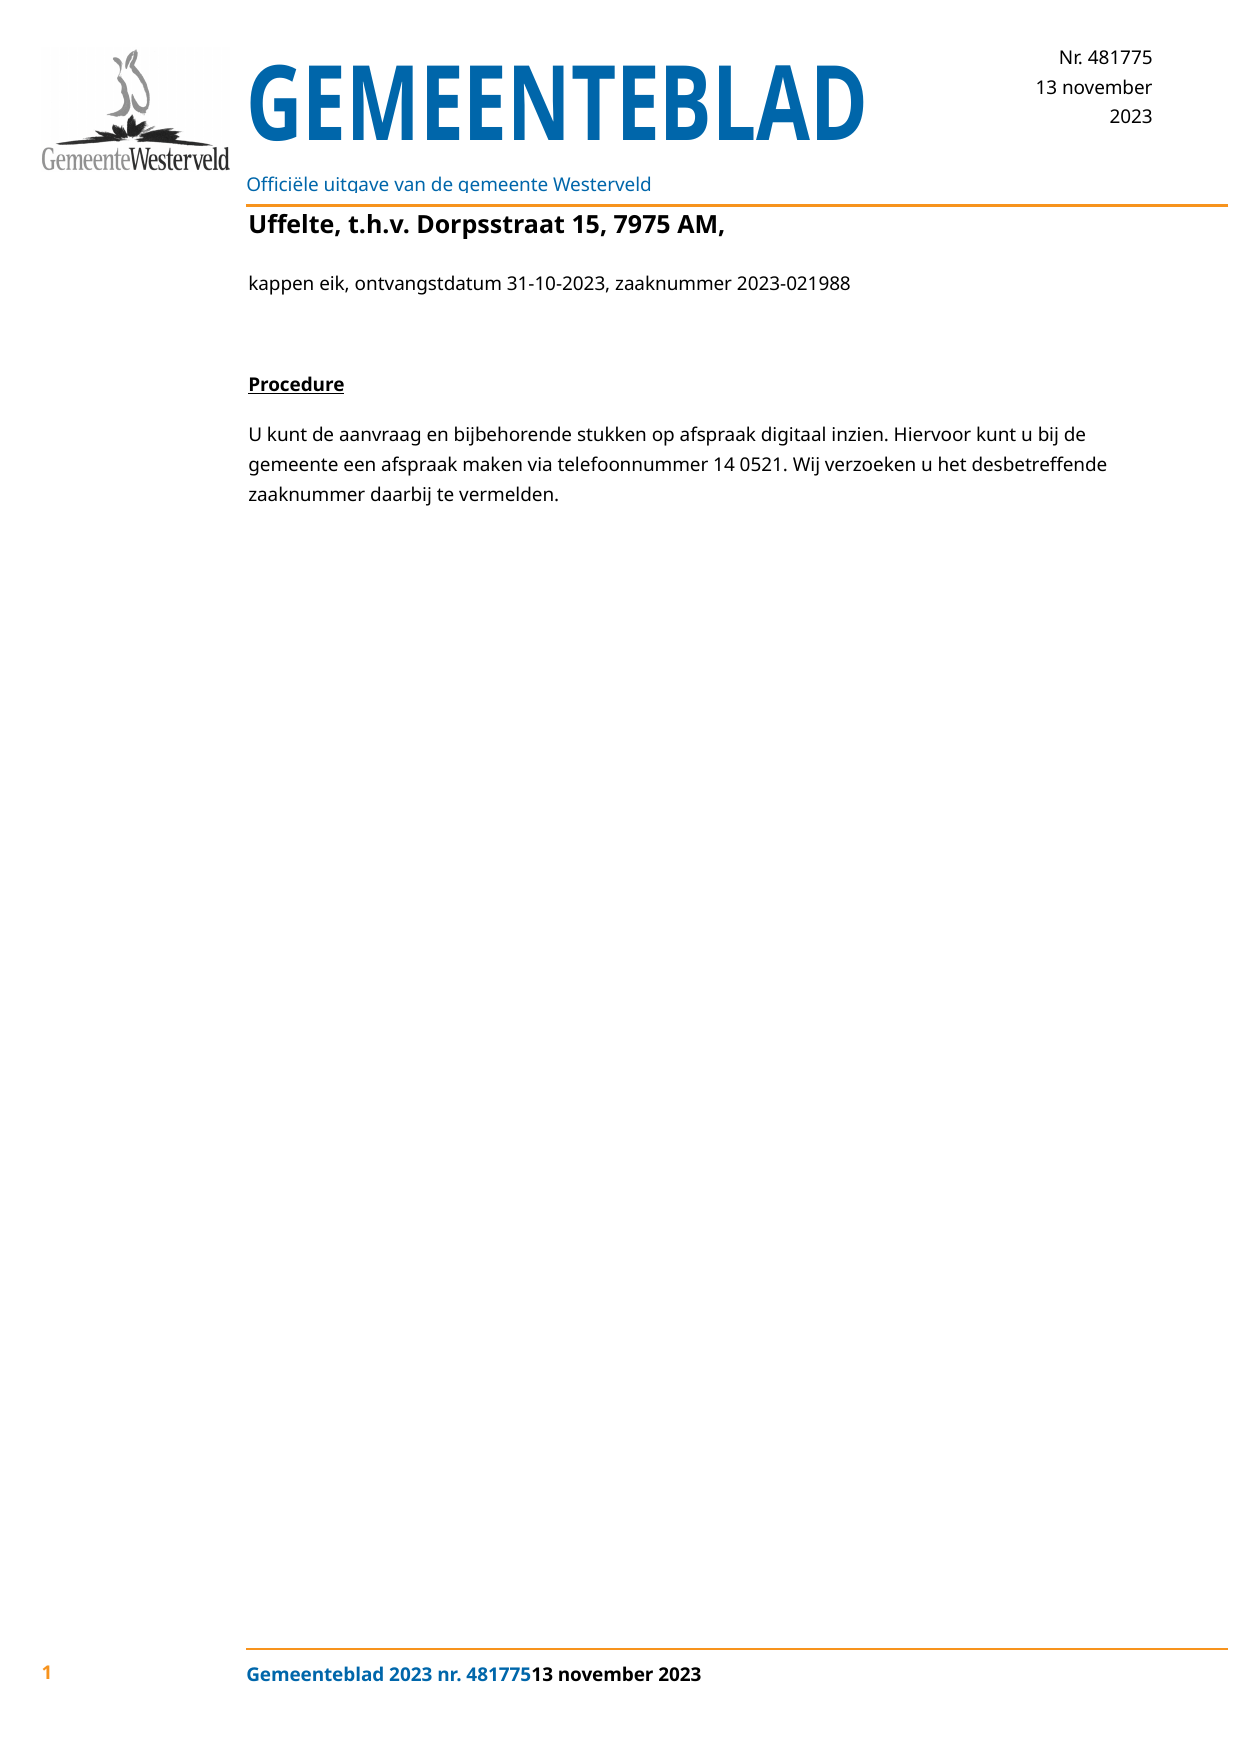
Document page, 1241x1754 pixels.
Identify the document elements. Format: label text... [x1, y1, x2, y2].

text kappen eik, ontvangstdatum 31-10-2023, zaaknummer 2023-021988 [248, 270, 1152, 296]
picture [41, 47, 231, 172]
text Uffelte, t.h.v. Dorpsstraat 15, 7975 AM, [248, 207, 1152, 241]
text U kunt de aanvraag en bijbehorende stukken op afspraak digitaal inzien. Hiervoor kunt u bij de gemeente een afspraak maken via telefoonnummer 14 0521. Wij verzoeken u het desbetreffende zaaknummer daarbij te vermelden. [248, 422, 1152, 506]
text Procedure [248, 371, 1152, 397]
